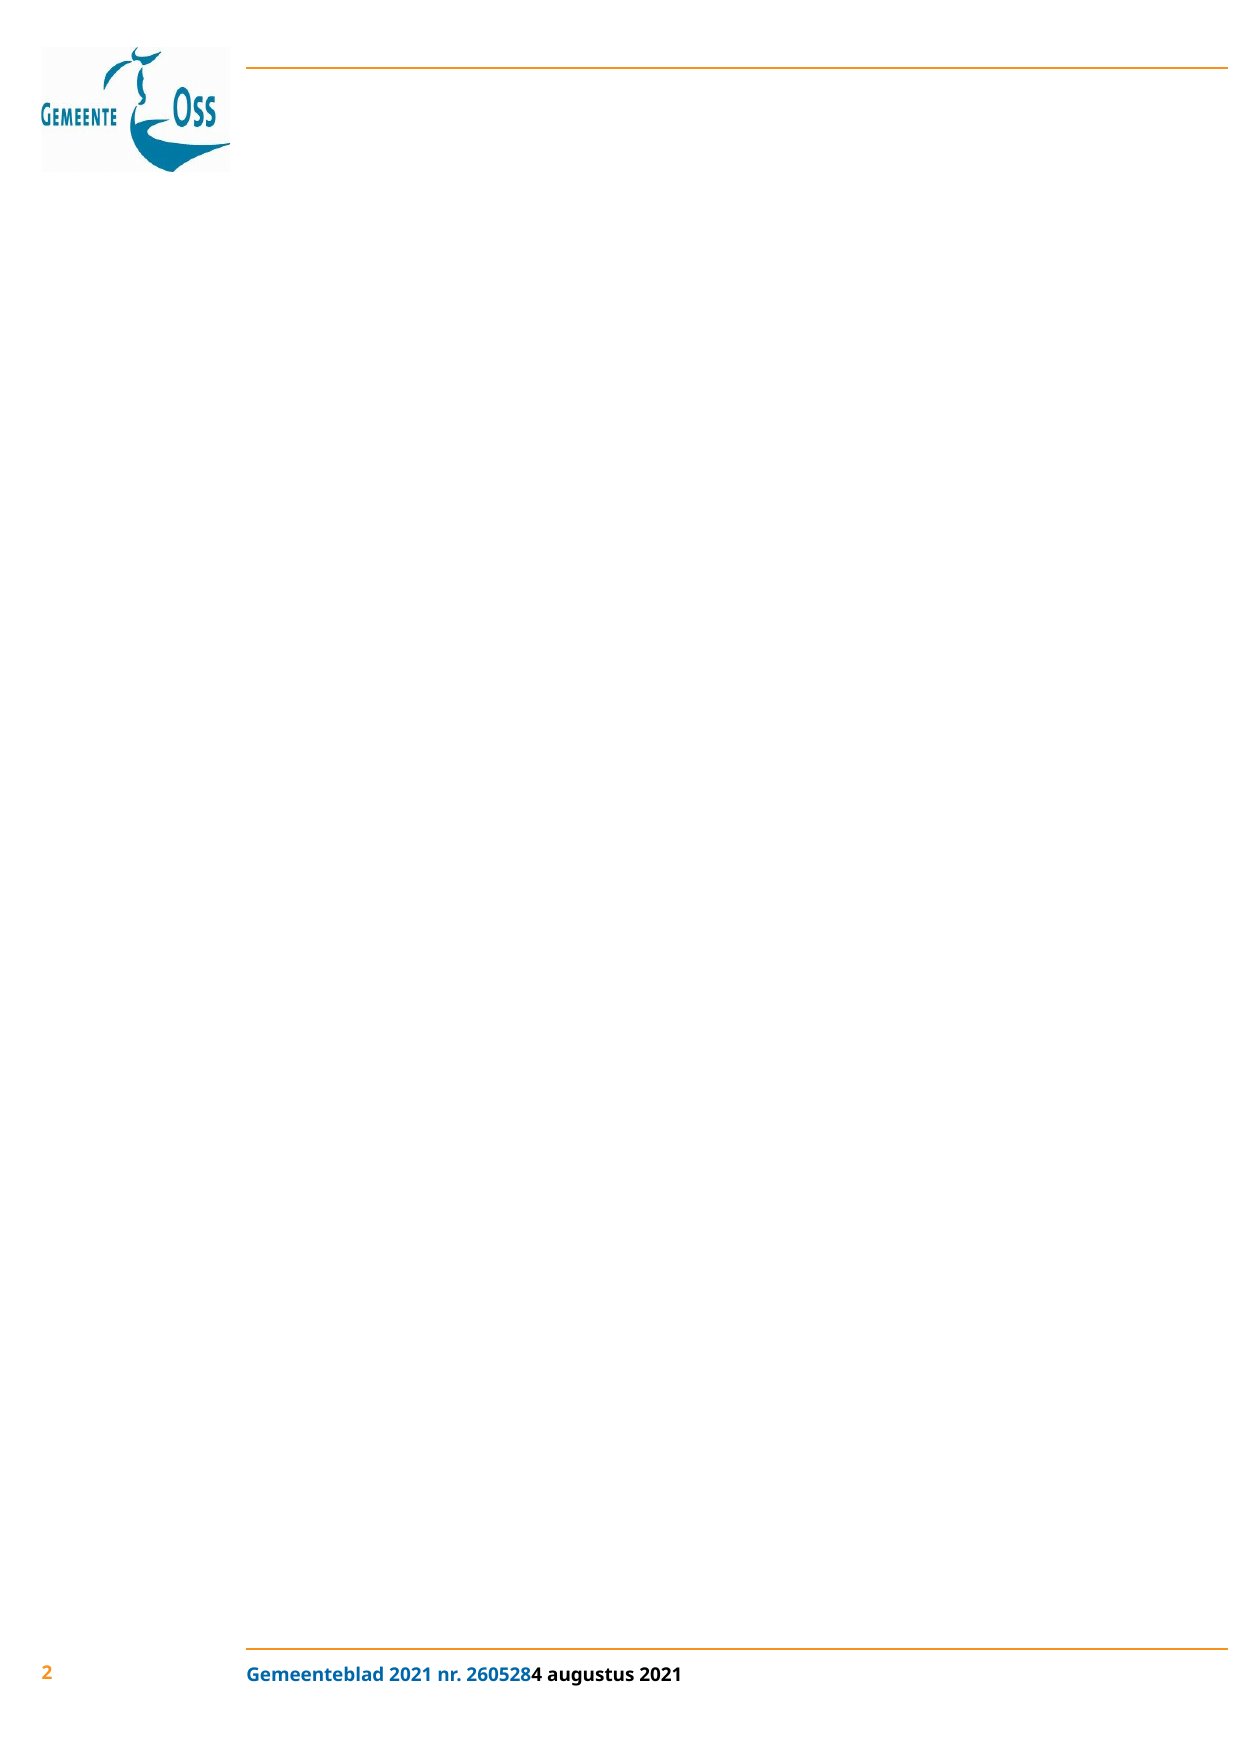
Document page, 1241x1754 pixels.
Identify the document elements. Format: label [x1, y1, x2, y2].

picture [41, 47, 231, 172]
